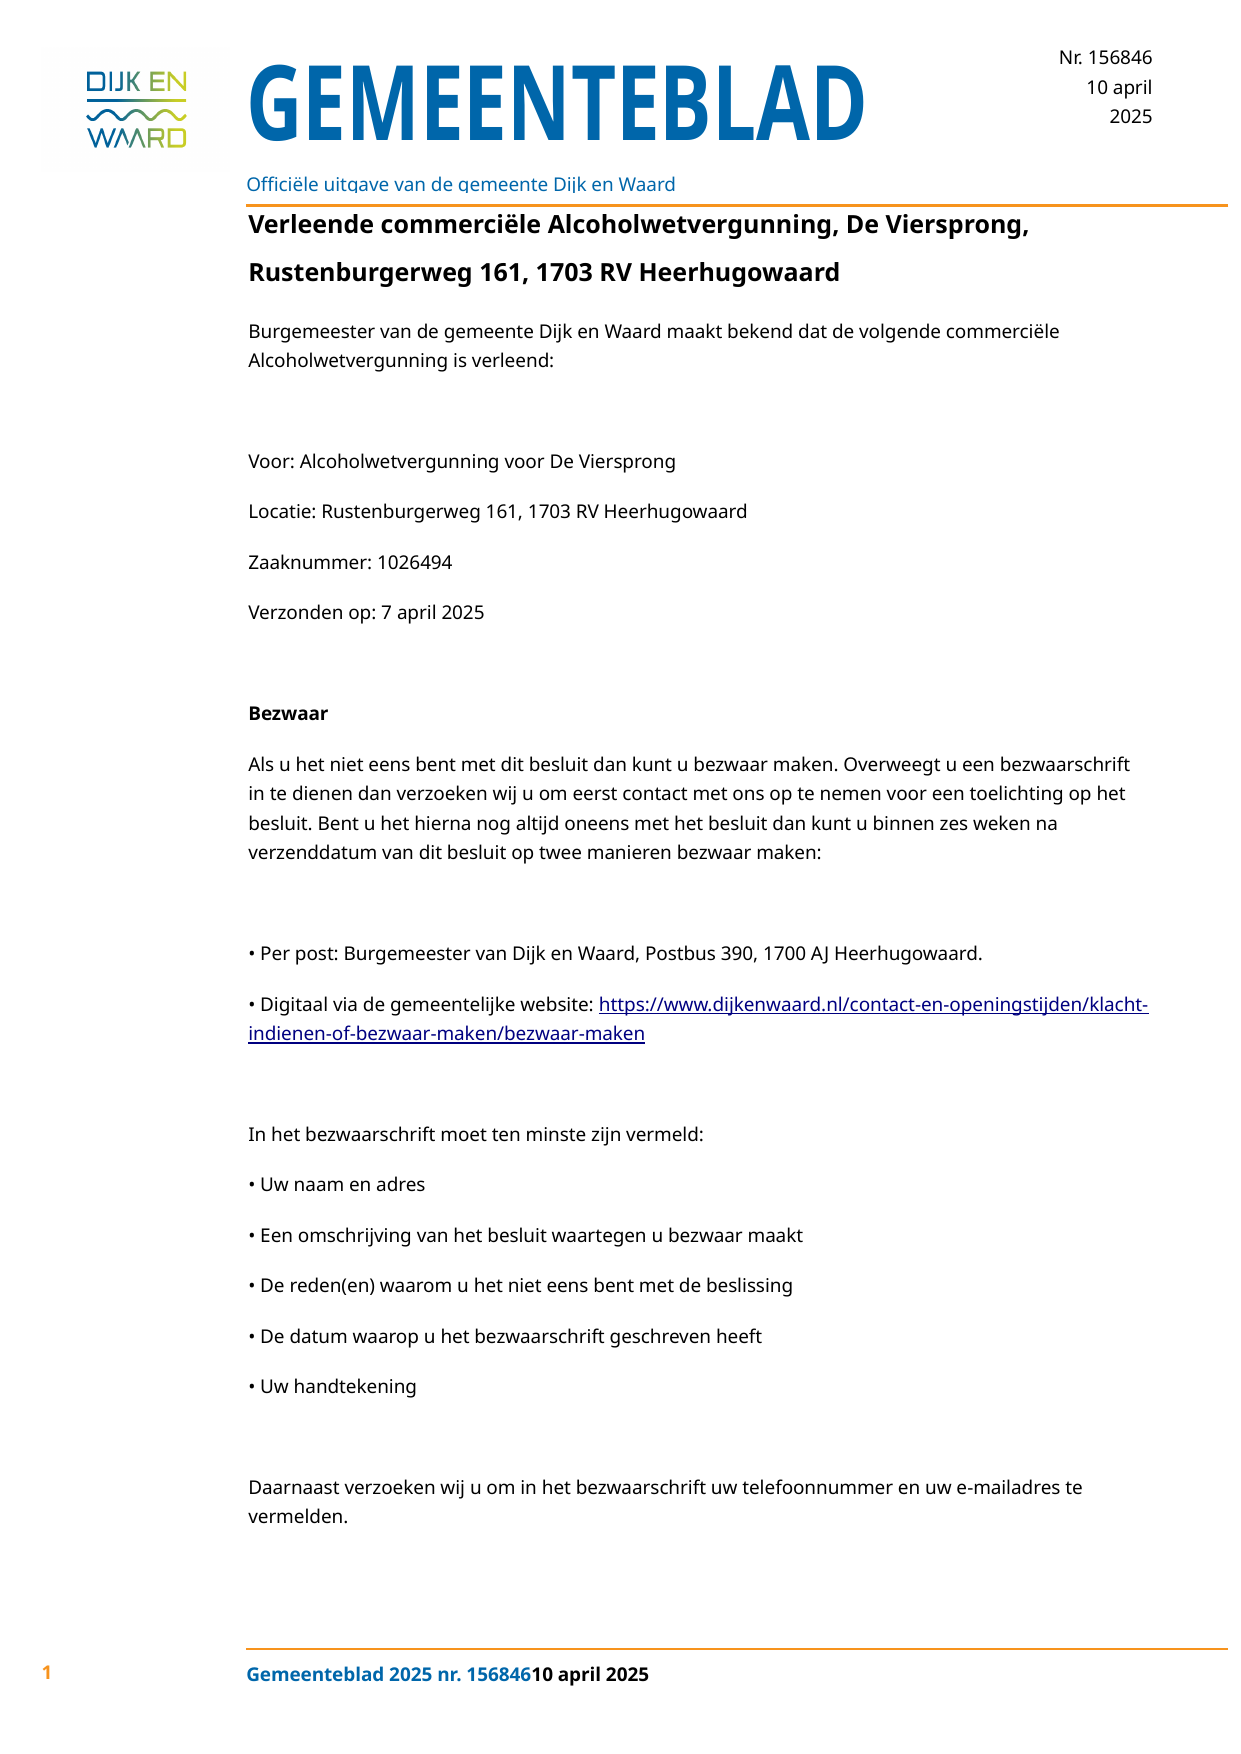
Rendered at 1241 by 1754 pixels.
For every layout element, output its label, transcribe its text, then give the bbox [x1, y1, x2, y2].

picture [41, 47, 231, 172]
text Zaaknummer: 1026494 [248, 549, 1152, 575]
text • Een omschrijving van het besluit waartegen u bezwaar maakt [248, 1222, 1152, 1248]
text • Digitaal via de gemeentelijke website: https://www.dijkenwaard.nl/contact-en-openingstijden/klacht-indienen-of-bezwaar-maken/bezwaar-maken [248, 991, 1152, 1046]
text • De datum waarop u het bezwaarschrift geschreven heeft [248, 1323, 1152, 1349]
text • Uw naam en adres [248, 1172, 1152, 1197]
text • Uw handtekening [248, 1373, 1152, 1399]
text Bezwaar [248, 700, 1152, 726]
text Voor: Alcoholwetvergunning voor De Viersprong [248, 448, 1152, 474]
text Burgemeester van de gemeente Dijk en Waard maakt bekend dat de volgende commerciële Alcoholwetvergunning is verleend: [248, 318, 1152, 373]
text Locatie: Rustenburgerweg 161, 1703 RV Heerhugowaard [248, 499, 1152, 524]
text • Per post: Burgemeester van Dijk en Waard, Postbus 390, 1700 AJ Heerhugowaard. [248, 940, 1152, 966]
text Als u het niet eens bent met dit besluit dan kunt u bezwaar maken. Overweegt u een bezwaarschrift in te dienen dan verzoeken wij u om eerst contact met ons op te nemen voor een toelichting op het besluit. Bent u het hierna nog altijd oneens met het besluit dan kunt u binnen zes weken na verzenddatum van dit besluit op twee manieren bezwaar maken: [248, 751, 1152, 865]
text Daarnaast verzoeken wij u om in het bezwaarschrift uw telefoonnummer en uw e-mailadres te vermelden. [248, 1474, 1152, 1529]
text • De reden(en) waarom u het niet eens bent met de beslissing [248, 1272, 1152, 1298]
text Verleende commerciële Alcoholwetvergunning, De Viersprong, Rustenburgerweg 161, 1703 RV Heerhugowaard [248, 207, 1152, 288]
text Verzonden op: 7 april 2025 [248, 599, 1152, 625]
text In het bezwaarschrift moet ten minste zijn vermeld: [248, 1121, 1152, 1147]
